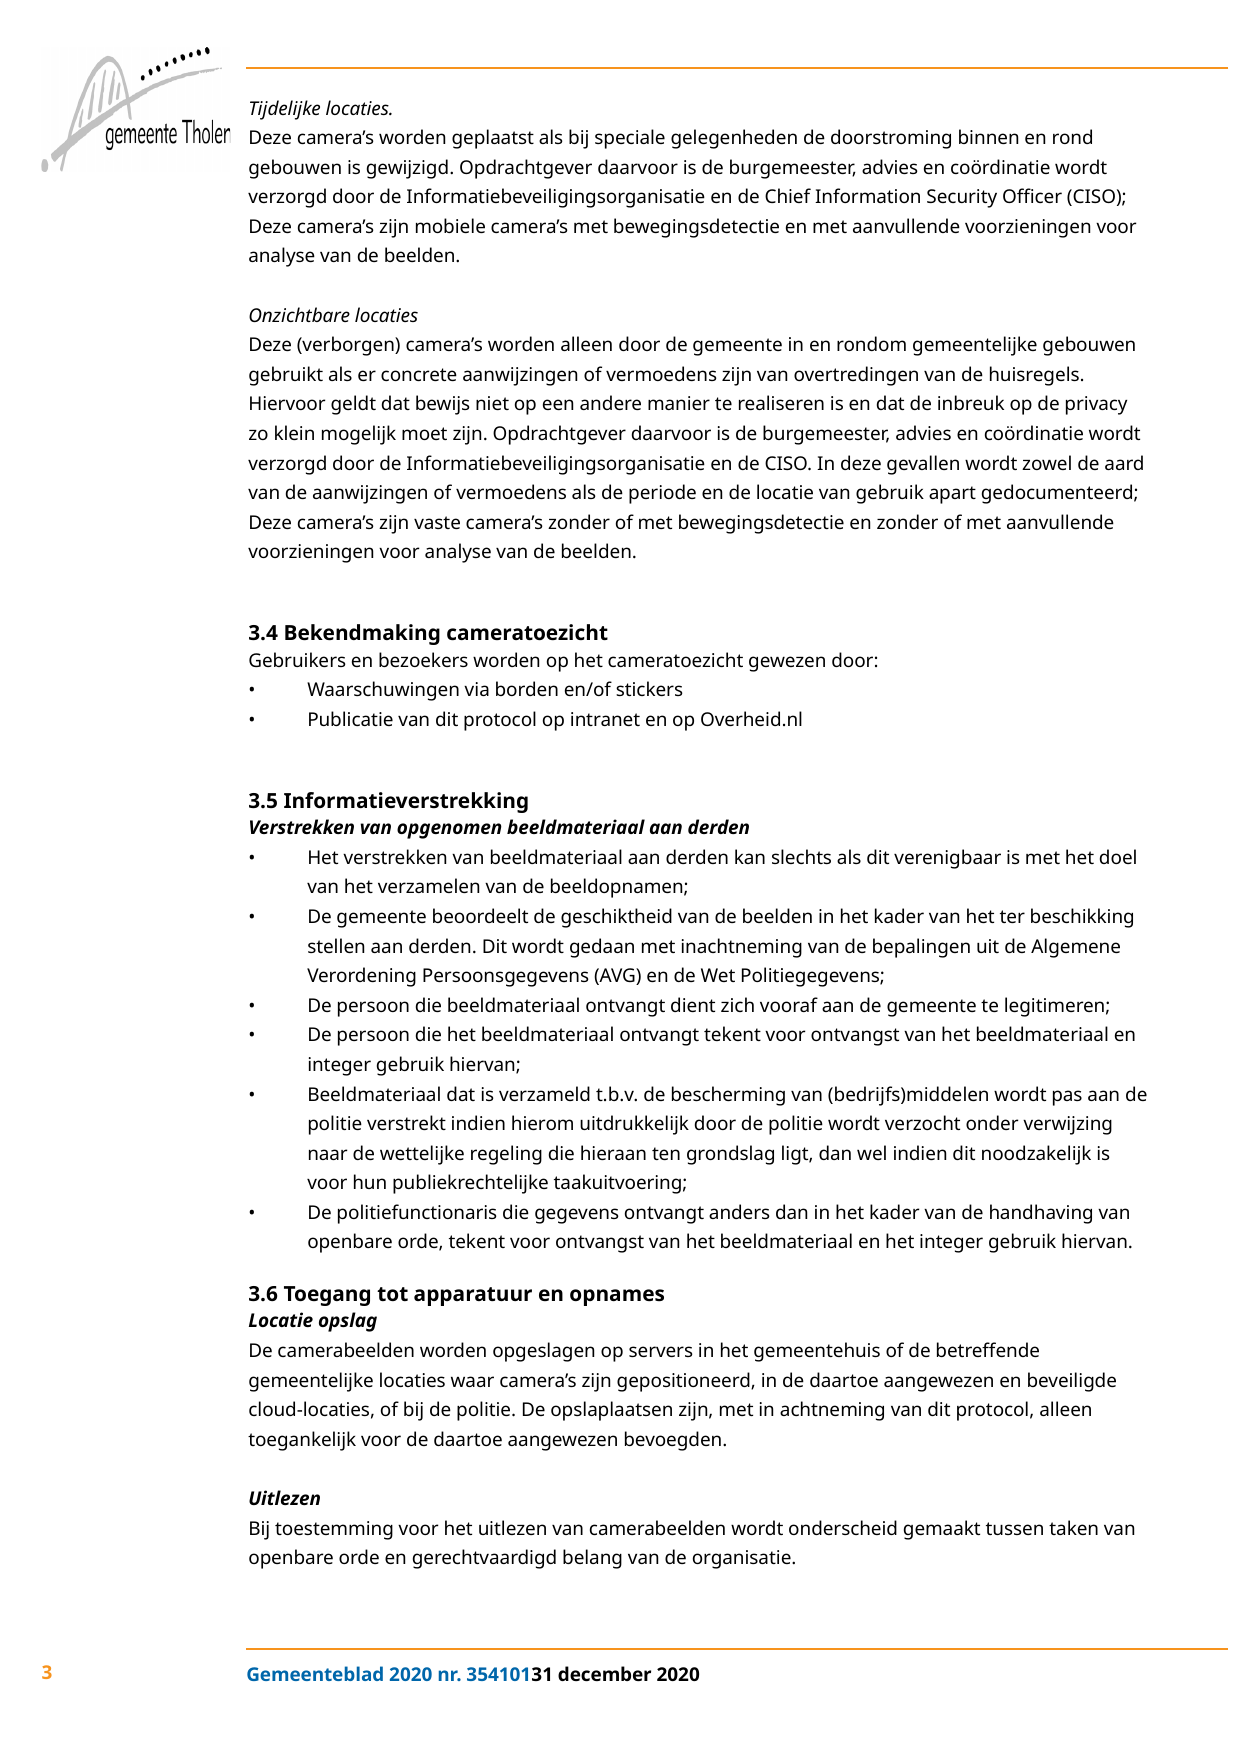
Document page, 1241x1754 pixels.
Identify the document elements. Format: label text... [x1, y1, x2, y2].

list De gemeente beoordeelt de geschiktheid van de beelden in het kader van het ter beschikking stellen aan derden. Dit wordt gedaan met inachtneming van de bepalingen uit de Algemene Verordening Persoonsgegevens (AVG) en de Wet Politiegegevens; [248, 903, 1152, 988]
text De camerabeelden worden opgeslagen op servers in het gemeentehuis of de betreffende gemeentelijke locaties waar camera’s zijn gepositioneerd, in de daartoe aangewezen en beveiligde cloud-locaties, of bij de politie. De opslaplaatsen zijn, met in achtneming van dit protocol, alleen toegankelijk voor de daartoe aangewezen bevoegden. [248, 1337, 1152, 1452]
list Publicatie van dit protocol op intranet en op Overheid.nl [248, 706, 1152, 732]
text 3.5 Informatieverstrekking [248, 786, 1152, 814]
text Deze camera’s zijn vaste camera’s zonder of met bewegingsdetectie en zonder of met aanvullende voorzieningen voor analyse van de beelden. [248, 509, 1152, 564]
text Locatie opslag [248, 1308, 1152, 1333]
text Deze camera’s worden geplaatst als bij speciale gelegenheden de doorstroming binnen en rond gebouwen is gewijzigd. Opdrachtgever daarvoor is de burgemeester, advies en coördinatie wordt verzorgd door de Informatiebeveiligingsorganisatie en de Chief Information Security Officer (CISO); [248, 124, 1152, 209]
picture [41, 47, 231, 172]
list De politiefunctionaris die gegevens ontvangt anders dan in het kader van de handhaving van openbare orde, tekent voor ontvangst van het beeldmateriaal en het integer gebruik hiervan. [248, 1199, 1152, 1254]
list Het verstrekken van beeldmateriaal aan derden kan slechts als dit verenigbaar is met het doel van het verzamelen van de beeldopnamen; [248, 844, 1152, 899]
text Verstrekken van opgenomen beeldmateriaal aan derden [248, 814, 1152, 840]
text Gebruikers en bezoekers worden op het cameratoezicht gewezen door: [248, 647, 1152, 673]
text Deze (verborgen) camera’s worden alleen door de gemeente in en rondom gemeentelijke gebouwen gebruikt als er concrete aanwijzingen of vermoedens zijn van overtredingen van de huisregels. Hiervoor geldt dat bewijs niet op een andere manier te realiseren is en dat de inbreuk op de privacy zo klein mogelijk moet zijn. Opdrachtgever daarvoor is de burgemeester, advies en coördinatie wordt verzorgd door de Informatiebeveiligingsorganisatie en de CISO. In deze gevallen wordt zowel de aard van de aanwijzingen of vermoedens als de periode en de locatie van gebruik apart gedocumenteerd; [248, 331, 1152, 505]
text Uitlezen [248, 1485, 1152, 1511]
text Onzichtbare locaties [248, 302, 1152, 328]
list Waarschuwingen via borden en/of stickers [248, 677, 1152, 702]
list De persoon die beeldmateriaal ontvangt dient zich vooraf aan de gemeente te legitimeren; [248, 992, 1152, 1018]
list Beeldmateriaal dat is verzameld t.b.v. de bescherming van (bedrijfs)middelen wordt pas aan de politie verstrekt indien hierom uitdrukkelijk door de politie wordt verzocht onder verwijzing naar de wettelijke regeling die hieraan ten grondslag ligt, dan wel indien dit noodzakelijk is voor hun publiekrechtelijke taakuitvoering; [248, 1081, 1152, 1195]
text 3.4 Bekendmaking cameratoezicht [248, 618, 1152, 647]
list De persoon die het beeldmateriaal ontvangt tekent voor ontvangst van het beeldmateriaal en integer gebruik hiervan; [248, 1022, 1152, 1077]
text Bij toestemming voor het uitlezen van camerabeelden wordt onderscheid gemaakt tussen taken van openbare orde en gerechtvaardigd belang van de organisatie. [248, 1515, 1152, 1570]
text Deze camera’s zijn mobiele camera’s met bewegingsdetectie en met aanvullende voorzieningen voor analyse van de beelden. [248, 213, 1152, 268]
text 3.6 Toegang tot apparatuur en opnames [248, 1279, 1152, 1308]
text Tijdelijke locaties. [248, 95, 1152, 121]
